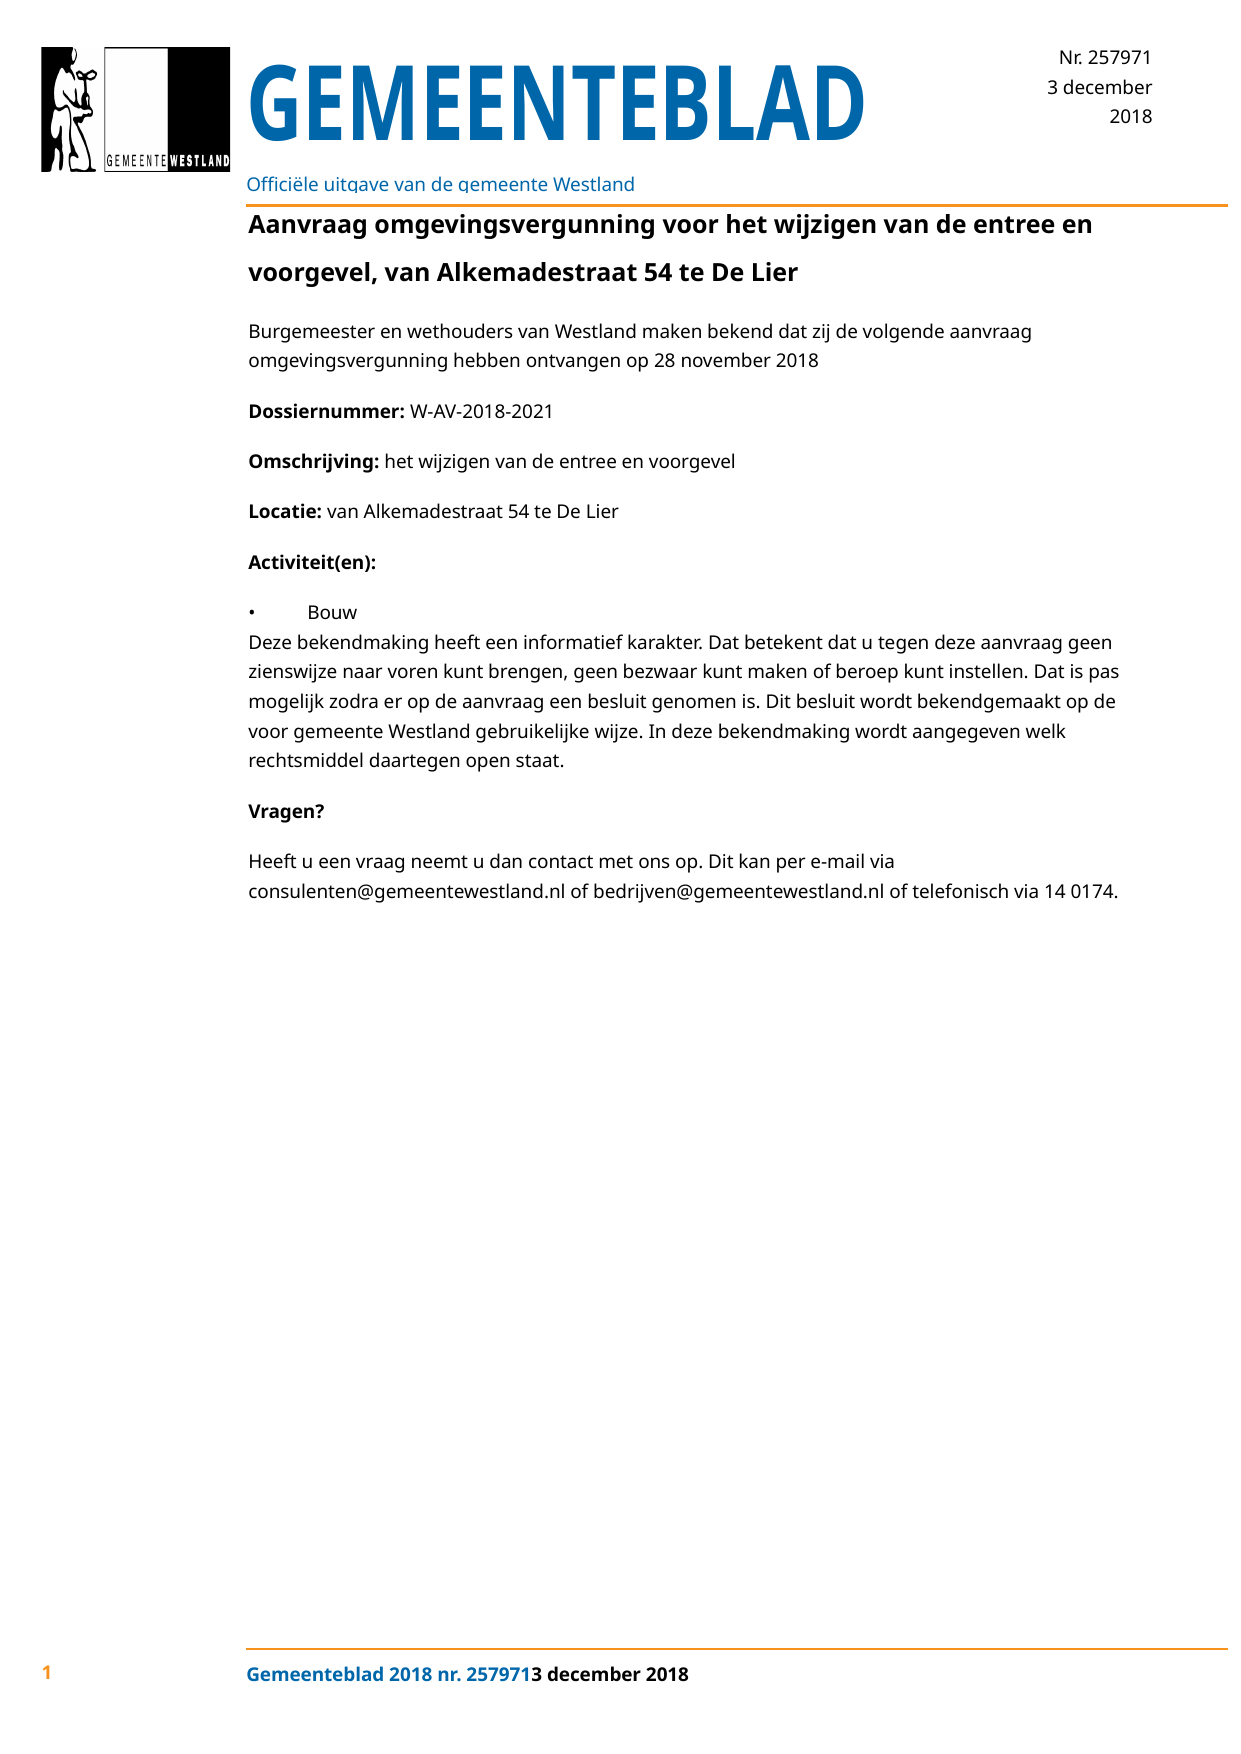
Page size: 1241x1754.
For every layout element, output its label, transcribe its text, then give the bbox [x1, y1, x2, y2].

text Locatie: van Alkemadestraat 54 te De Lier [248, 499, 1152, 524]
text Aanvraag omgevingsvergunning voor het wijzigen van de entree en voorgevel, van Alkemadestraat 54 te De Lier [248, 207, 1152, 288]
text Omschrijving: het wijzigen van de entree en voorgevel [248, 448, 1152, 474]
text Dossiernummer: W-AV-2018-2021 [248, 398, 1152, 424]
text Heeft u een vraag neemt u dan contact met ons op. Dit kan per e-mail via consulenten@gemeentewestland.nl of bedrijven@gemeentewestland.nl of telefonisch via 14 0174. [248, 848, 1152, 904]
list Bouw [248, 599, 1152, 625]
text Activiteit(en): [248, 549, 1152, 575]
text Deze bekendmaking heeft een informatief karakter. Dat betekent dat u tegen deze aanvraag geen zienswijze naar voren kunt brengen, geen bezwaar kunt maken of beroep kunt instellen. Dat is pas mogelijk zodra er op de aanvraag een besluit genomen is. Dit besluit wordt bekendgemaakt op de voor gemeente Westland gebruikelijke wijze. In deze bekendmaking wordt aangegeven welk rechtsmiddel daartegen open staat. [248, 629, 1152, 773]
text Burgemeester en wethouders van Westland maken bekend dat zij de volgende aanvraag omgevingsvergunning hebben ontvangen op 28 november 2018 [248, 318, 1152, 373]
picture [41, 47, 231, 172]
text Vragen? [248, 798, 1152, 824]
